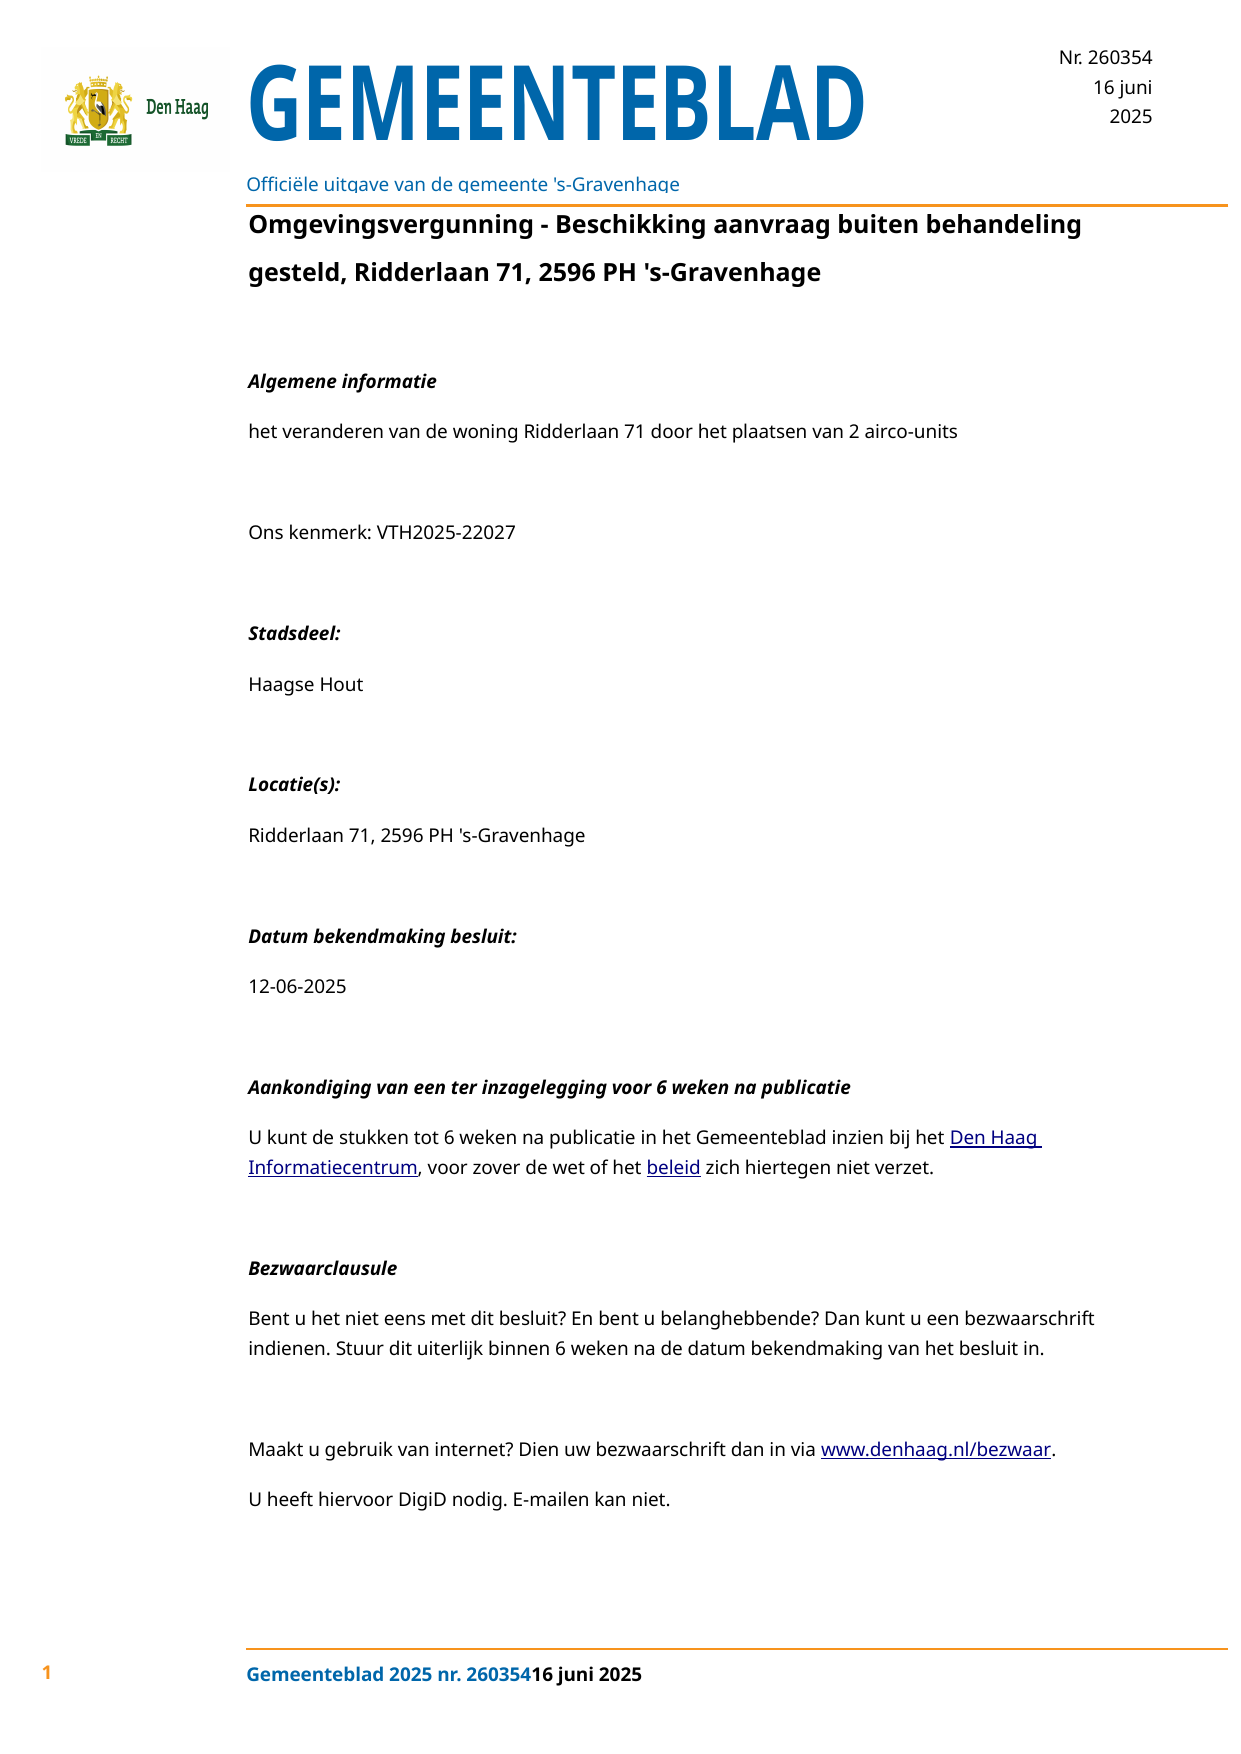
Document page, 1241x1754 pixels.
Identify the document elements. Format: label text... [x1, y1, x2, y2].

text U kunt de stukken tot 6 weken na publicatie in het Gemeenteblad inzien bij het Den Haag Informatiecentrum, voor zover de wet of het beleid zich hiertegen niet verzet. [248, 1124, 1152, 1180]
text Bent u het niet eens met dit besluit? En bent u belanghebbende? Dan kunt u een bezwaarschrift indienen. Stuur dit uiterlijk binnen 6 weken na de datum bekendmaking van het besluit in. [248, 1305, 1152, 1361]
text Ridderlaan 71, 2596 PH 's-Gravenhage [248, 822, 1152, 848]
text 12-06-2025 [248, 973, 1152, 999]
text Ons kenmerk: VTH2025-22027 [248, 519, 1152, 545]
text Locatie(s): [248, 772, 1152, 797]
text U heeft hiervoor DigiD nodig. E-mailen kan niet. [248, 1486, 1152, 1512]
text Aankondiging van een ter inzagelegging voor 6 weken na publicatie [248, 1074, 1152, 1100]
text Maakt u gebruik van internet? Dien uw bezwaarschrift dan in via www.denhaag.nl/bezwaar. [248, 1436, 1152, 1462]
picture [41, 47, 231, 172]
text Datum bekendmaking besluit: [248, 923, 1152, 949]
text Haagse Hout [248, 671, 1152, 697]
text Stadsdeel: [248, 620, 1152, 646]
text Algemene informatie [248, 368, 1152, 394]
text Bezwaarclausule [248, 1255, 1152, 1281]
text Omgevingsvergunning - Beschikking aanvraag buiten behandeling gesteld, Ridderlaan 71, 2596 PH 's-Gravenhage [248, 207, 1152, 288]
text het veranderen van de woning Ridderlaan 71 door het plaatsen van 2 airco-units [248, 419, 1152, 444]
